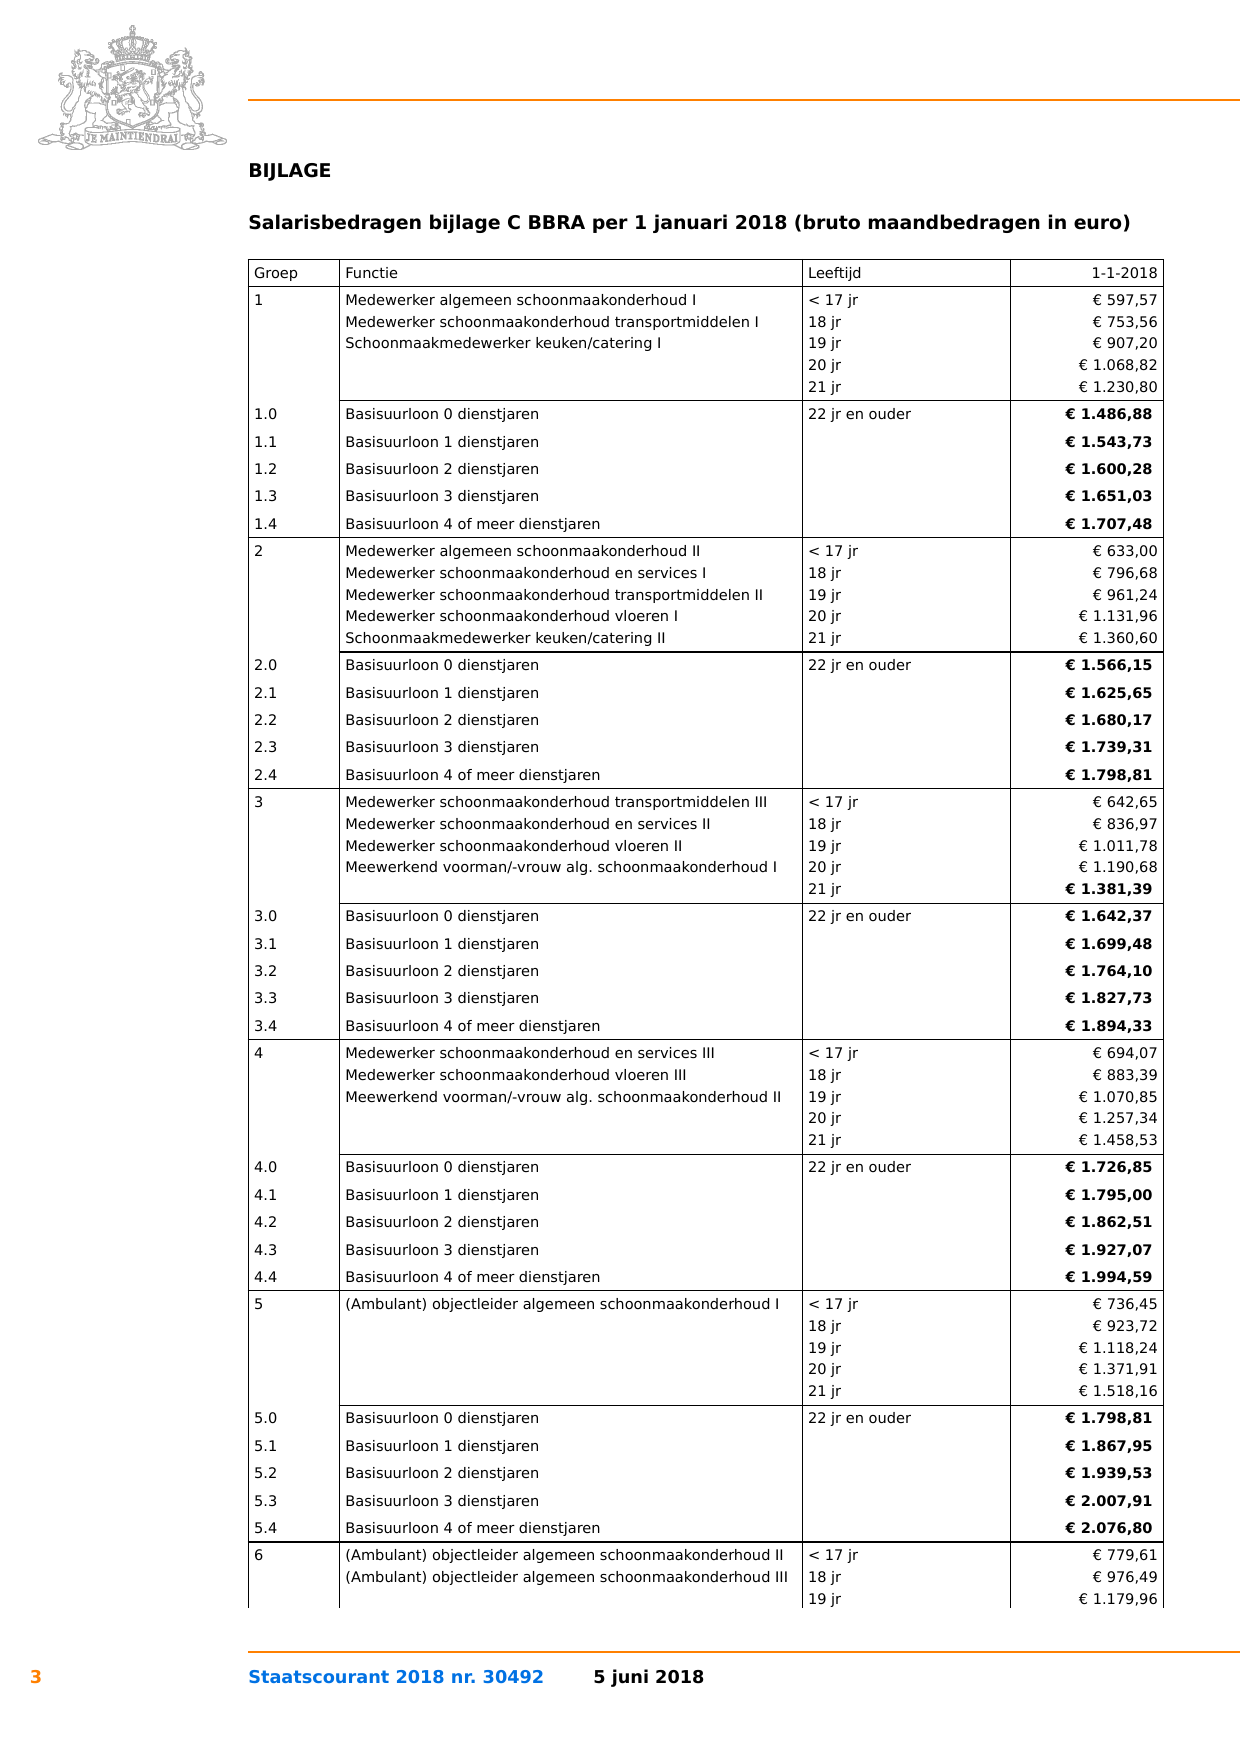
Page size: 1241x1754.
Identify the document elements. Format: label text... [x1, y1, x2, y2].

table_cell Basisuurloon 0 dienstjaren [340, 904, 802, 930]
table_cell Basisuurloon 3 dienstjaren [340, 1236, 802, 1263]
table_cell € 1.068,82 [1011, 352, 1163, 374]
table_cell Basisuurloon 4 of meer dienstjaren [340, 510, 802, 537]
table_cell € 796,68 [1011, 560, 1163, 582]
table_cell 4.2 [249, 1208, 339, 1236]
table_cell € 1.625,65 [1011, 679, 1163, 706]
table_cell € 961,24 [1011, 582, 1163, 603]
table_cell Medewerker algemeen schoonmaakonderhoud I [340, 287, 802, 309]
table_cell Basisuurloon 4 of meer dienstjaren [340, 761, 802, 788]
table_cell € 1.131,96 [1011, 603, 1163, 625]
table_cell Medewerker algemeen schoonmaakonderhoud II [340, 538, 802, 560]
table_cell € 1.798,81 [1011, 761, 1163, 788]
table_cell € 1.190,68 [1011, 854, 1163, 876]
table_cell € 1.381,39 [1011, 876, 1163, 902]
table_cell 2 [249, 538, 339, 651]
table_cell Medewerker schoonmaakonderhoud vloeren III [340, 1062, 802, 1084]
table_cell Basisuurloon 2 dienstjaren [340, 1208, 802, 1236]
table_cell Basisuurloon 3 dienstjaren [340, 734, 802, 761]
table_cell 18 jr [803, 309, 1010, 331]
table_header Groep [249, 260, 339, 286]
table_cell 5.2 [249, 1459, 339, 1487]
table_cell € 1.827,73 [1011, 985, 1163, 1012]
table_cell € 1.707,48 [1011, 510, 1163, 537]
table_cell € 1.867,95 [1011, 1432, 1163, 1459]
picture [38, 25, 227, 150]
table_cell € 1.518,16 [1011, 1378, 1163, 1404]
table_cell Schoonmaakmedewerker keuken/catering I [340, 331, 802, 352]
table_cell 2.1 [249, 679, 339, 706]
table_cell Basisuurloon 2 dienstjaren [340, 957, 802, 984]
table_cell 1.1 [249, 428, 339, 455]
table_cell € 907,20 [1011, 331, 1163, 352]
table_cell Basisuurloon 3 dienstjaren [340, 1487, 802, 1514]
table_cell € 1.798,81 [1011, 1406, 1163, 1432]
table_cell 1.3 [249, 483, 339, 510]
table_cell € 597,57 [1011, 287, 1163, 309]
table_cell € 1.651,03 [1011, 483, 1163, 510]
table_cell Basisuurloon 2 dienstjaren [340, 455, 802, 482]
table_cell 2.3 [249, 734, 339, 761]
table_cell Basisuurloon 0 dienstjaren [340, 1406, 802, 1432]
table_cell [340, 374, 802, 400]
table_cell € 976,49 [1011, 1564, 1163, 1586]
table_cell 21 jr [803, 625, 1010, 651]
table_cell 5.3 [249, 1487, 339, 1514]
table_cell 18 jr [803, 1313, 1010, 1335]
table_cell € 753,56 [1011, 309, 1163, 331]
table_cell € 1.699,48 [1011, 930, 1163, 957]
table_cell 22 jr en ouder [803, 904, 1010, 1039]
table_cell < 17 jr [803, 1040, 1010, 1062]
table_cell < 17 jr [803, 789, 1010, 811]
table_cell Medewerker schoonmaakonderhoud en services II [340, 811, 802, 833]
table_cell € 1.458,53 [1011, 1127, 1163, 1153]
table_cell 3.0 [249, 903, 339, 930]
table_cell € 1.566,15 [1011, 653, 1163, 679]
table_cell € 1.680,17 [1011, 706, 1163, 733]
table_cell 1.2 [249, 455, 339, 482]
table_cell 20 jr [803, 352, 1010, 374]
table_cell 18 jr [803, 560, 1010, 582]
table_cell 18 jr [803, 1564, 1010, 1586]
table_cell € 1.939,53 [1011, 1459, 1163, 1487]
table_cell 3.4 [249, 1012, 339, 1039]
table_cell 22 jr en ouder [803, 1406, 1010, 1541]
table_cell 4.4 [249, 1263, 339, 1290]
table_cell 2.0 [249, 651, 339, 679]
table_cell 22 jr en ouder [803, 1155, 1010, 1290]
subtitle Salarisbedragen bijlage C BBRA per 1 januari 2018 (bruto maandbedragen in euro) [248, 212, 1163, 234]
table_cell € 1.360,60 [1011, 625, 1163, 651]
table_cell 4.3 [249, 1236, 339, 1263]
table_cell € 1.795,00 [1011, 1181, 1163, 1208]
table_cell Medewerker schoonmaakonderhoud vloeren II [340, 833, 802, 854]
table_cell 19 jr [803, 1084, 1010, 1105]
table_cell € 694,07 [1011, 1040, 1163, 1062]
table_cell Basisuurloon 4 of meer dienstjaren [340, 1514, 802, 1541]
table_cell € 1.862,51 [1011, 1208, 1163, 1236]
table_cell Basisuurloon 0 dienstjaren [340, 653, 802, 679]
table_cell 3.3 [249, 985, 339, 1012]
table_cell 4.0 [249, 1154, 339, 1181]
table_cell 2.2 [249, 706, 339, 733]
table_cell 3 [249, 789, 339, 902]
table_cell 21 jr [803, 876, 1010, 902]
table_cell Basisuurloon 4 of meer dienstjaren [340, 1012, 802, 1039]
table_cell 18 jr [803, 1062, 1010, 1084]
table_cell Basisuurloon 1 dienstjaren [340, 428, 802, 455]
table_cell Basisuurloon 3 dienstjaren [340, 985, 802, 1012]
table_cell € 1.011,78 [1011, 833, 1163, 854]
table_header Leeftijd [803, 260, 1010, 286]
table_cell € 1.230,80 [1011, 374, 1163, 400]
table_cell € 642,65 [1011, 789, 1163, 811]
table_cell € 1.894,33 [1011, 1012, 1163, 1039]
table_cell € 883,39 [1011, 1062, 1163, 1084]
table_cell (Ambulant) objectleider algemeen schoonmaakonderhoud II [340, 1543, 802, 1564]
table_cell Basisuurloon 0 dienstjaren [340, 401, 802, 428]
table_cell [340, 1356, 802, 1378]
table_cell (Ambulant) objectleider algemeen schoonmaakonderhoud I [340, 1291, 802, 1313]
table_cell Medewerker schoonmaakonderhoud transportmiddelen II [340, 582, 802, 603]
table_cell 5.0 [249, 1405, 339, 1432]
table_cell 2.4 [249, 761, 339, 788]
table_cell 5.4 [249, 1514, 339, 1541]
table_cell 22 jr en ouder [803, 401, 1010, 537]
table_cell € 1.642,37 [1011, 904, 1163, 930]
table_cell 3.2 [249, 957, 339, 984]
table_cell 1.4 [249, 510, 339, 537]
table_cell 20 jr [803, 854, 1010, 876]
table_cell 5 [249, 1291, 339, 1404]
table_cell Medewerker schoonmaakonderhoud en services III [340, 1040, 802, 1062]
table_cell € 2.076,80 [1011, 1514, 1163, 1541]
table_cell € 1.371,91 [1011, 1356, 1163, 1378]
table_cell 6 [249, 1543, 339, 1607]
table_cell € 1.739,31 [1011, 734, 1163, 761]
table_cell 19 jr [803, 331, 1010, 352]
table_cell 20 jr [803, 1356, 1010, 1378]
table_cell [340, 352, 802, 374]
table_cell Basisuurloon 4 of meer dienstjaren [340, 1263, 802, 1290]
table_cell € 1.764,10 [1011, 957, 1163, 984]
table_cell Schoonmaakmedewerker keuken/catering II [340, 625, 802, 651]
table_cell [340, 1378, 802, 1404]
table_header 1-1-2018 [1011, 260, 1163, 286]
table_cell € 736,45 [1011, 1291, 1163, 1313]
table_cell € 1.600,28 [1011, 455, 1163, 482]
table_cell € 1.257,34 [1011, 1105, 1163, 1127]
table_header Functie [340, 260, 802, 286]
table_cell € 1.118,24 [1011, 1335, 1163, 1356]
table_cell € 1.070,85 [1011, 1084, 1163, 1105]
table_cell 20 jr [803, 603, 1010, 625]
table_cell 21 jr [803, 374, 1010, 400]
table_cell [340, 1313, 802, 1335]
table_cell Basisuurloon 1 dienstjaren [340, 1181, 802, 1208]
table_cell Medewerker schoonmaakonderhoud en services I [340, 560, 802, 582]
table_cell [340, 1586, 802, 1607]
table_cell 19 jr [803, 1586, 1010, 1607]
table_cell € 2.007,91 [1011, 1487, 1163, 1514]
table_cell Basisuurloon 1 dienstjaren [340, 679, 802, 706]
table_cell € 779,61 [1011, 1543, 1163, 1564]
table_cell < 17 jr [803, 1291, 1010, 1313]
table_cell 19 jr [803, 582, 1010, 603]
table_cell Meewerkend voorman/-vrouw alg. schoonmaakonderhoud I [340, 854, 802, 876]
table_cell 1 [249, 287, 339, 400]
table_cell < 17 jr [803, 1543, 1010, 1564]
table_cell 4.1 [249, 1181, 339, 1208]
table_cell < 17 jr [803, 538, 1010, 560]
table_cell € 1.486,88 [1011, 401, 1163, 428]
table_cell € 1.994,59 [1011, 1263, 1163, 1290]
table_cell 19 jr [803, 1335, 1010, 1356]
table_cell Basisuurloon 1 dienstjaren [340, 930, 802, 957]
table_cell € 1.543,73 [1011, 428, 1163, 455]
table_cell 4 [249, 1040, 339, 1153]
table_cell € 1.726,85 [1011, 1155, 1163, 1181]
table_cell Basisuurloon 1 dienstjaren [340, 1432, 802, 1459]
table_cell Basisuurloon 2 dienstjaren [340, 706, 802, 733]
table_cell Meewerkend voorman/-vrouw alg. schoonmaakonderhoud II [340, 1084, 802, 1105]
table_cell Medewerker schoonmaakonderhoud transportmiddelen III [340, 789, 802, 811]
table_cell 1.0 [249, 400, 339, 428]
table_cell [340, 1335, 802, 1356]
table_cell 19 jr [803, 833, 1010, 854]
table_cell € 633,00 [1011, 538, 1163, 560]
table_cell < 17 jr [803, 287, 1010, 309]
table_cell 22 jr en ouder [803, 653, 1010, 788]
table_cell Medewerker schoonmaakonderhoud vloeren I [340, 603, 802, 625]
table_cell 18 jr [803, 811, 1010, 833]
table_cell € 1.927,07 [1011, 1236, 1163, 1263]
table_cell [340, 876, 802, 902]
table_cell [340, 1105, 802, 1127]
table_cell Medewerker schoonmaakonderhoud transportmiddelen I [340, 309, 802, 331]
table_cell 20 jr [803, 1105, 1010, 1127]
table_cell 21 jr [803, 1378, 1010, 1404]
table_cell [340, 1127, 802, 1153]
table_cell 3.1 [249, 930, 339, 957]
table_cell € 1.179,96 [1011, 1586, 1163, 1607]
table_cell (Ambulant) objectleider algemeen schoonmaakonderhoud III [340, 1564, 802, 1586]
table_cell 21 jr [803, 1127, 1010, 1153]
subtitle BIJLAGE [248, 160, 1163, 182]
table_cell 5.1 [249, 1432, 339, 1459]
table_cell Basisuurloon 3 dienstjaren [340, 483, 802, 510]
table_cell € 836,97 [1011, 811, 1163, 833]
table_cell € 923,72 [1011, 1313, 1163, 1335]
table_cell Basisuurloon 0 dienstjaren [340, 1155, 802, 1181]
table_cell Basisuurloon 2 dienstjaren [340, 1459, 802, 1487]
